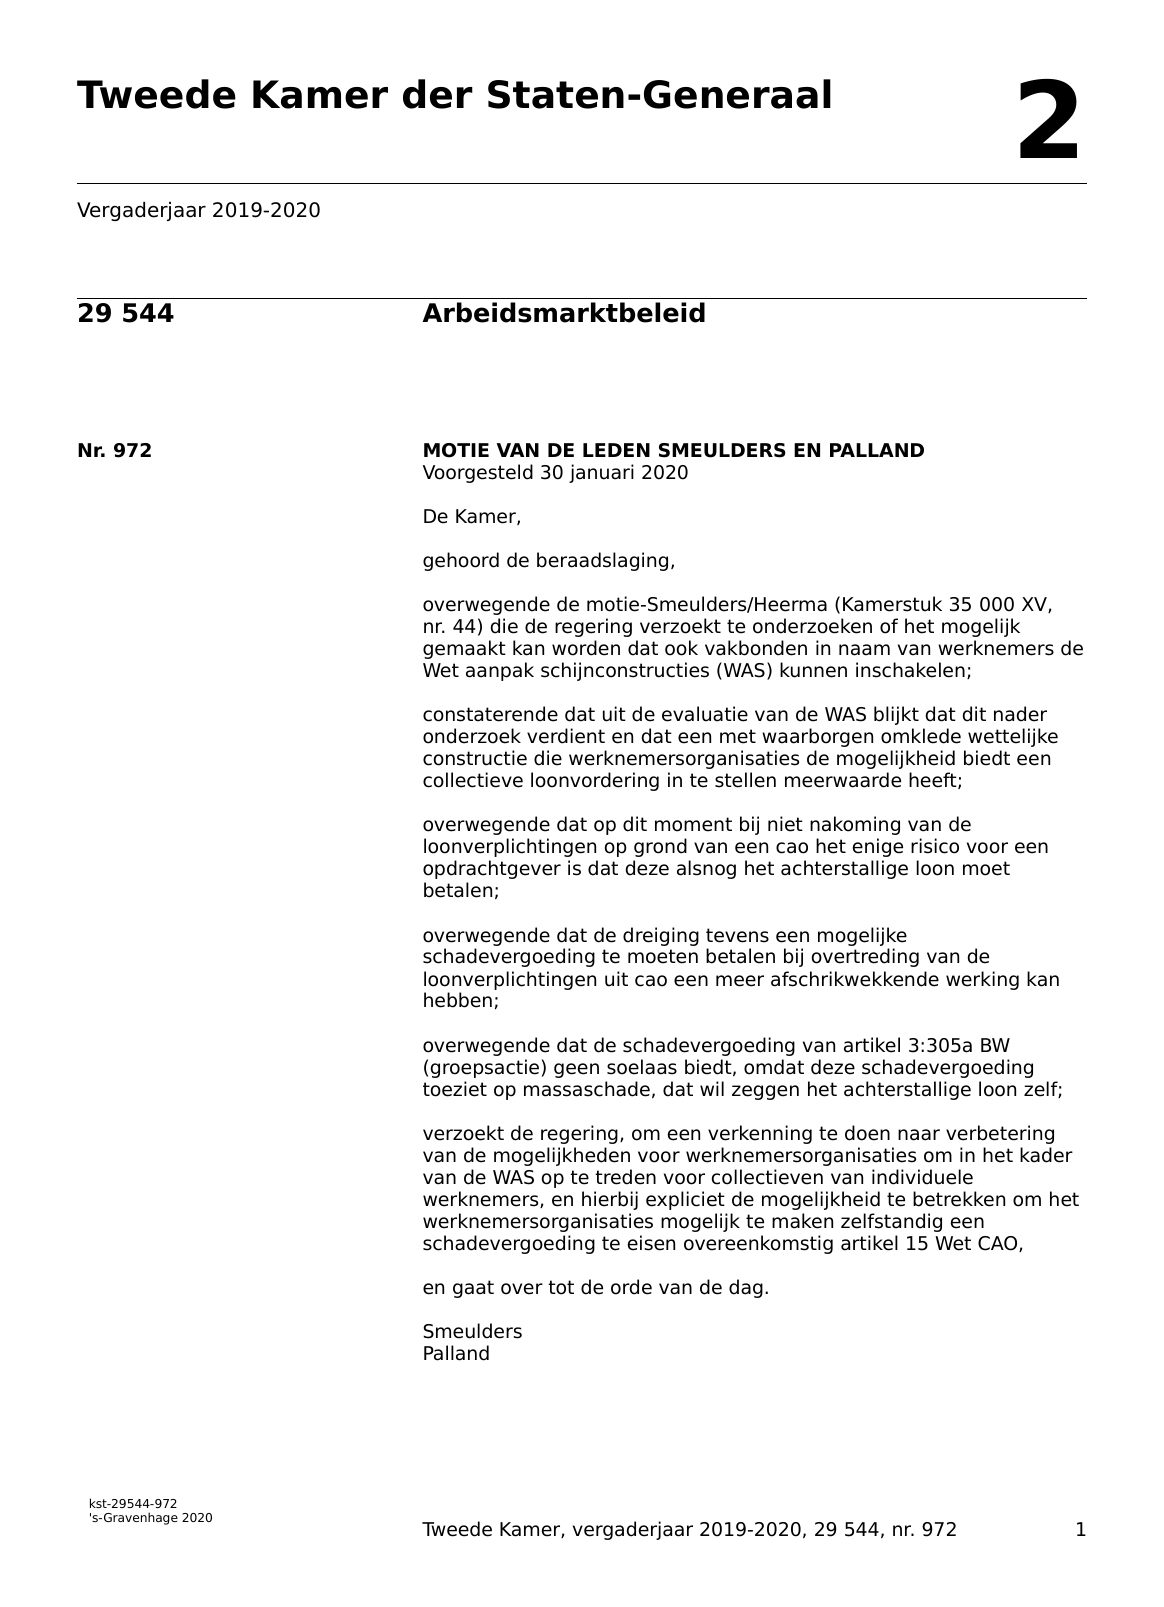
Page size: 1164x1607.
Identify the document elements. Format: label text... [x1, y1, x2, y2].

text overwegende dat de schadevergoeding van artikel 3:305a BW (groepsactie) geen soelaas biedt, omdat deze schadevergoeding toeziet op massaschade, dat wil zeggen het achterstallige loon zelf; [422, 1034, 1087, 1101]
text verzoekt de regering, om een verkenning te doen naar verbetering van de mogelijkheden voor werknemersorganisaties om in het kader van de WAS op te treden voor collectieven van individuele werknemers, en hierbij expliciet de mogelijkheid te betrekken om het werknemersorganisaties mogelijk te maken zelfstandig een schadevergoeding te eisen overeenkomstig artikel 15 Wet CAO, [422, 1123, 1087, 1254]
text overwegende dat op dit moment bij niet nakoming van de loonverplichtingen op grond van een cao het enige risico voor een opdrachtgever is dat deze alsnog het achterstallige loon moet betalen; [422, 814, 1087, 902]
table_cell Vergaderjaar 2019-2020 [77, 184, 1087, 298]
text overwegende de motie-Smeulders/Heerma (Kamerstuk 35 000 XV, nr. 44) die de regering verzoekt te onderzoeken of het mogelijk gemaakt kan worden dat ook vakbonden in naam van werknemers de Wet aanpak schijnconstructies (WAS) kunnen inschakelen; [422, 594, 1087, 682]
text Voorgesteld 30 januari 2020 [422, 462, 1087, 484]
text gehoord de beraadslaging, [422, 550, 1087, 572]
text constaterende dat uit de evaluatie van de WAS blijkt dat dit nader onderzoek verdient en dat een met waarborgen omklede wettelijke constructie die werknemersorganisaties de mogelijkheid biedt een collectieve loonvordering in te stellen meerwaarde heeft; [422, 704, 1087, 792]
text en gaat over tot de orde van de dag. [422, 1277, 1087, 1299]
text Smeulders [422, 1321, 1087, 1343]
text kst-29544-972 [88, 1497, 323, 1511]
table_header 2 [886, 59, 1087, 183]
subtitle Nr. 972 MOTIE VAN DE LEDEN SMEULDERS EN PALLAND [77, 440, 1087, 462]
text overwegende dat de dreiging tevens een mogelijke schadevergoeding te moeten betalen bij overtreding van de loonverplichtingen uit cao een meer afschrikwekkende werking kan hebben; [422, 924, 1087, 1012]
text 's-Gravenhage 2020 [88, 1511, 323, 1525]
text De Kamer, [422, 506, 1087, 528]
subtitle 29 544 Arbeidsmarktbeleid [77, 299, 1087, 329]
table_header Tweede Kamer der Staten-Generaal [77, 59, 886, 183]
text Palland [422, 1343, 1087, 1365]
